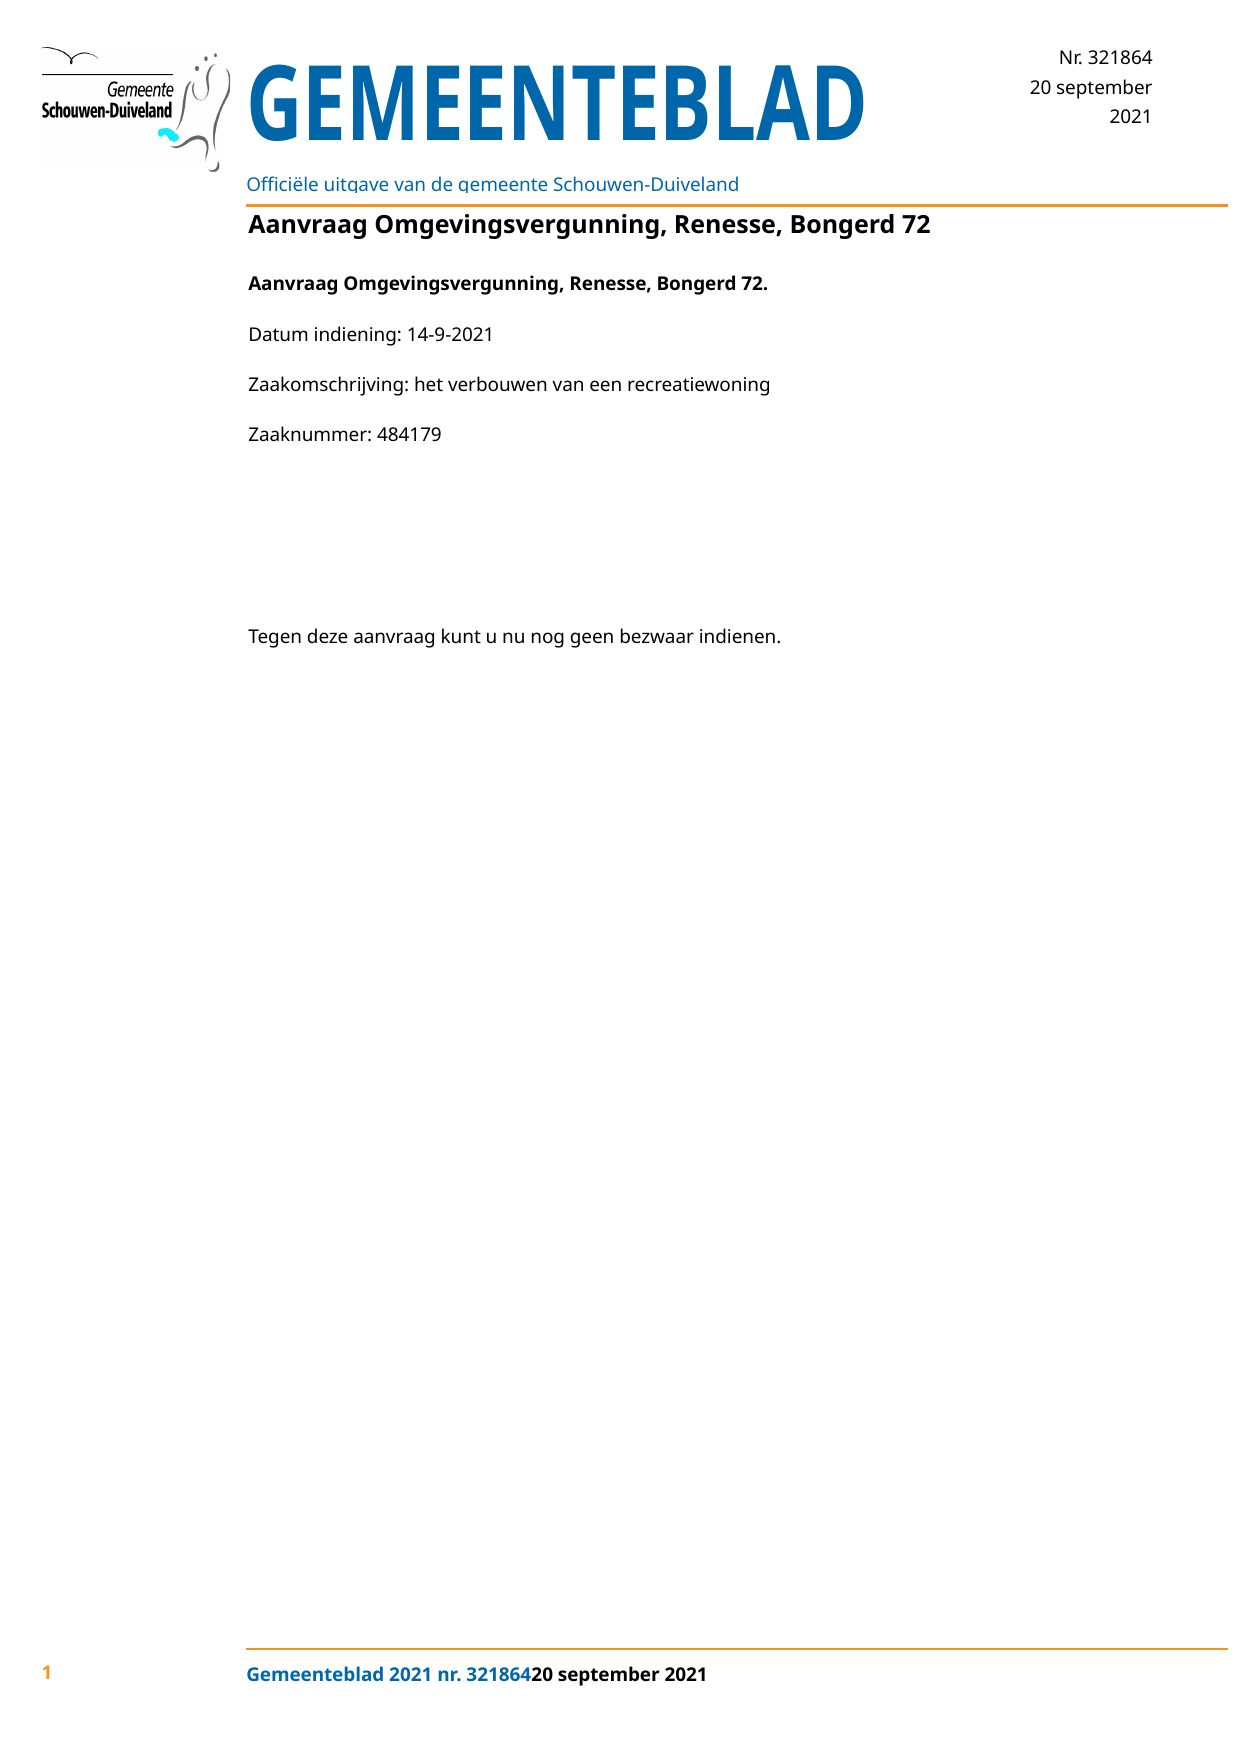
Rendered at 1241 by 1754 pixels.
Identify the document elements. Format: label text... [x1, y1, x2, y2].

text Aanvraag Omgevingsvergunning, Renesse, Bongerd 72 [248, 207, 1152, 241]
picture [41, 47, 231, 172]
text Datum indiening: 14-9-2021 [248, 321, 1152, 346]
text Zaaknummer: 484179 [248, 422, 1152, 447]
text Tegen deze aanvraag kunt u nu nog geen bezwaar indienen. [248, 623, 1152, 649]
text Aanvraag Omgevingsvergunning, Renesse, Bongerd 72. [248, 270, 1152, 296]
text Zaakomschrijving: het verbouwen van een recreatiewoning [248, 371, 1152, 397]
